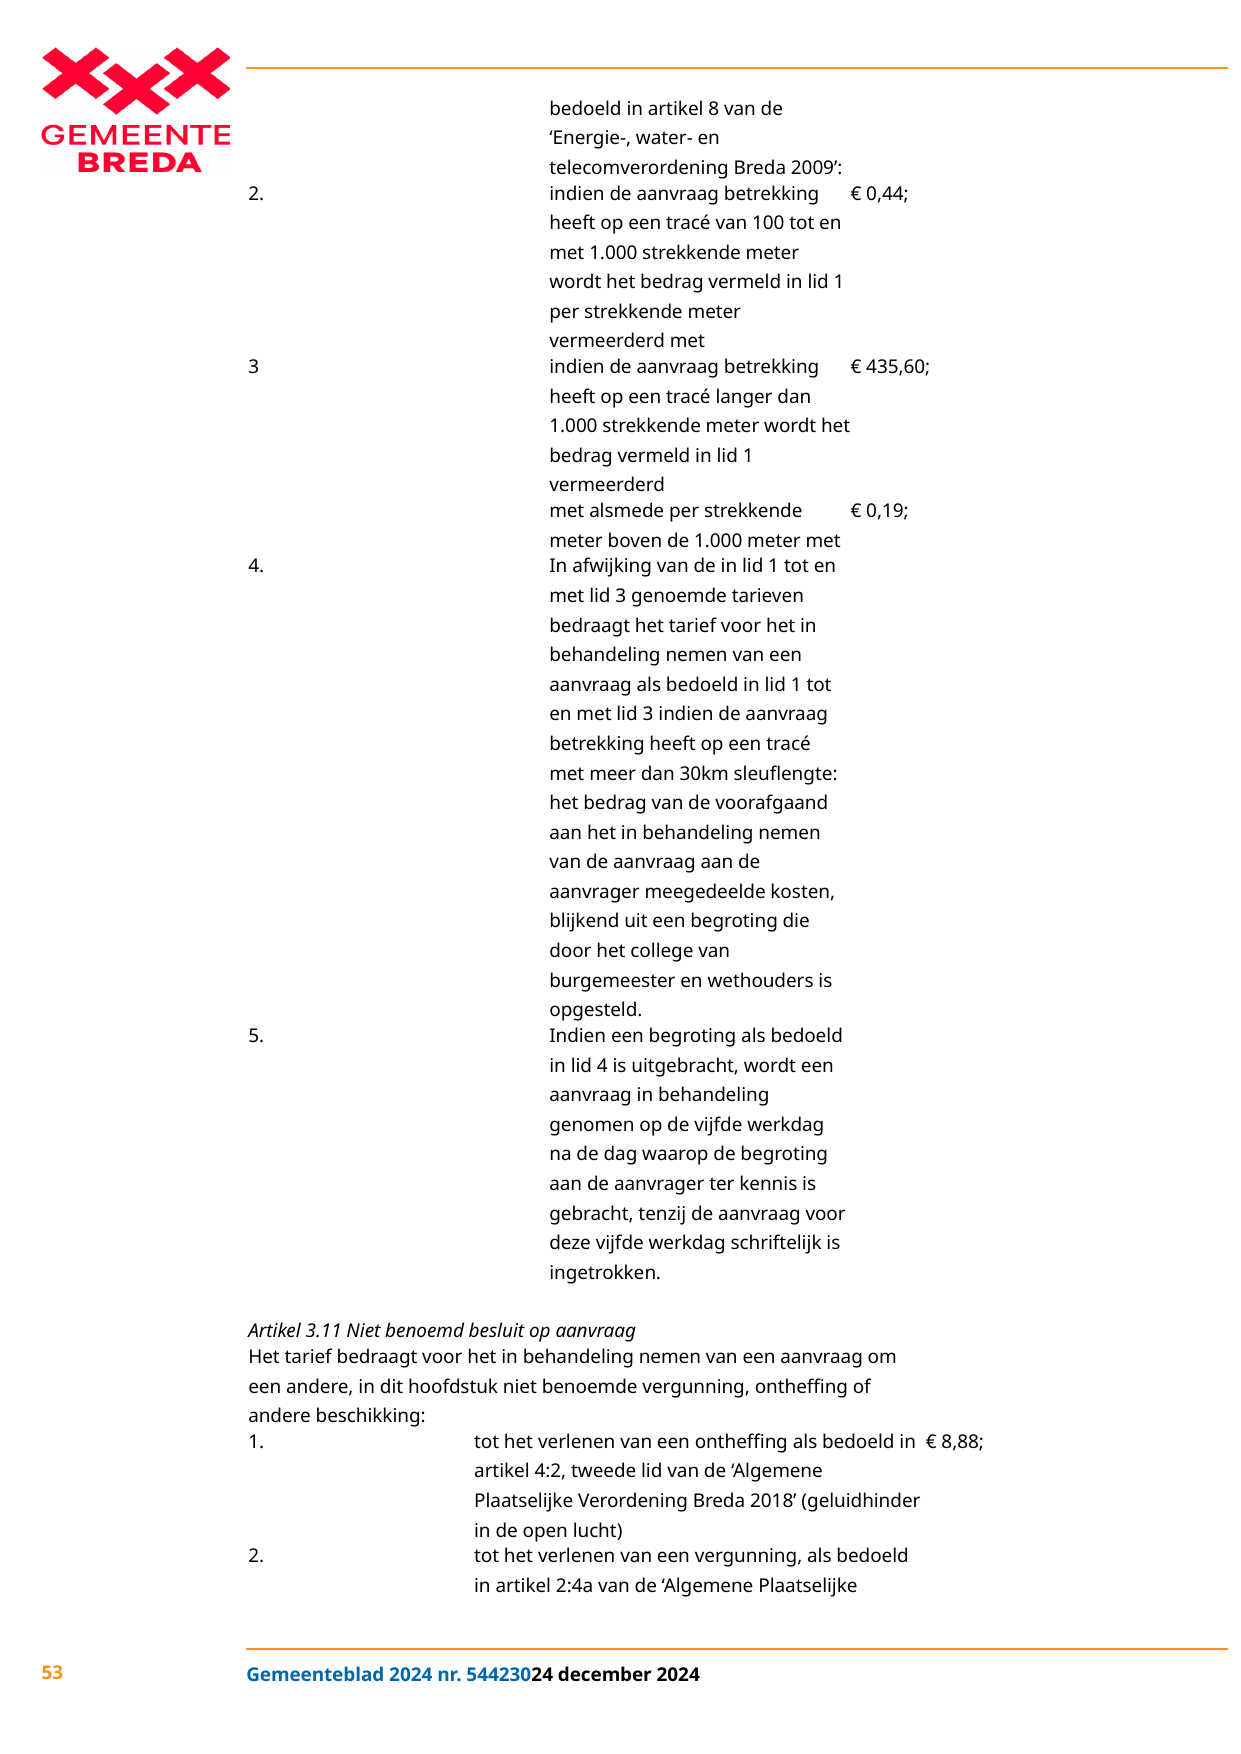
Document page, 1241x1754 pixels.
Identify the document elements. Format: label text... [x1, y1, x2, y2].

table_cell indien de aanvraag betrekking heeft op een tracé langer dan 1.000 strekkende meter wordt het bedrag vermeld in lid 1 vermeerderd [549, 353, 850, 497]
table_cell [850, 553, 1152, 1022]
table_cell 1. [248, 1428, 474, 1543]
table_cell Het tarief bedraagt voor het in behandeling nemen van een aanvraag om een andere, in dit hoofdstuk niet benoemde vergunning, ontheffing of andere beschikking: [248, 1343, 926, 1428]
table_cell € 435,60; [850, 353, 1152, 497]
table_cell 3 [248, 353, 549, 497]
table_cell 2. [248, 180, 549, 353]
table_cell [926, 1343, 1152, 1428]
table_cell 4. [248, 553, 549, 1022]
table_cell bedoeld in artikel 8 van de ‘Energie-, water- en telecomverordening Breda 2009’: [549, 95, 850, 180]
table_cell € 0,19; [850, 498, 1152, 553]
table_cell [248, 95, 549, 180]
table_cell indien de aanvraag betrekking heeft op een tracé van 100 tot en met 1.000 strekkende meter wordt het bedrag vermeld in lid 1 per strekkende meter vermeerderd met [549, 180, 850, 353]
table_cell € 8,88; [926, 1428, 1152, 1543]
table_cell met alsmede per strekkende meter boven de 1.000 meter met [549, 498, 850, 553]
picture [41, 47, 231, 172]
table_cell In afwijking van de in lid 1 tot en met lid 3 genoemde tarieven bedraagt het tarief voor het in behandeling nemen van een aanvraag als bedoeld in lid 1 tot en met lid 3 indien de aanvraag betrekking heeft op een tracé met meer dan 30km sleuflengte: het bedrag van de voorafgaand aan het in behandeling nemen van de aanvraag aan de aanvrager meegedeelde kosten, blijkend uit een begroting die door het college van burgemeester en wethouders is opgesteld. [549, 553, 850, 1022]
table_cell 2. [248, 1543, 474, 1598]
table_cell [850, 1022, 1152, 1284]
table_cell [926, 1543, 1152, 1598]
table_cell tot het verlenen van een ontheffing als bedoeld in artikel 4:2, tweede lid van de ‘Algemene Plaatselijke Verordening Breda 2018’ (geluidhinder in de open lucht) [474, 1428, 926, 1543]
table_cell 5. [248, 1022, 549, 1284]
table_cell tot het verlenen van een vergunning, als bedoeld in artikel 2:4a van de ‘Algemene Plaatselijke [474, 1543, 926, 1598]
table_cell € 0,44; [850, 180, 1152, 353]
table_cell [248, 498, 549, 553]
table_cell [850, 95, 1152, 180]
table_header [926, 1318, 1152, 1343]
table_header Artikel 3.11 Niet benoemd besluit op aanvraag [248, 1318, 926, 1343]
table_cell Indien een begroting als bedoeld in lid 4 is uitgebracht, wordt een aanvraag in behandeling genomen op de vijfde werkdag na de dag waarop de begroting aan de aanvrager ter kennis is gebracht, tenzij de aanvraag voor deze vijfde werkdag schriftelijk is ingetrokken. [549, 1022, 850, 1284]
